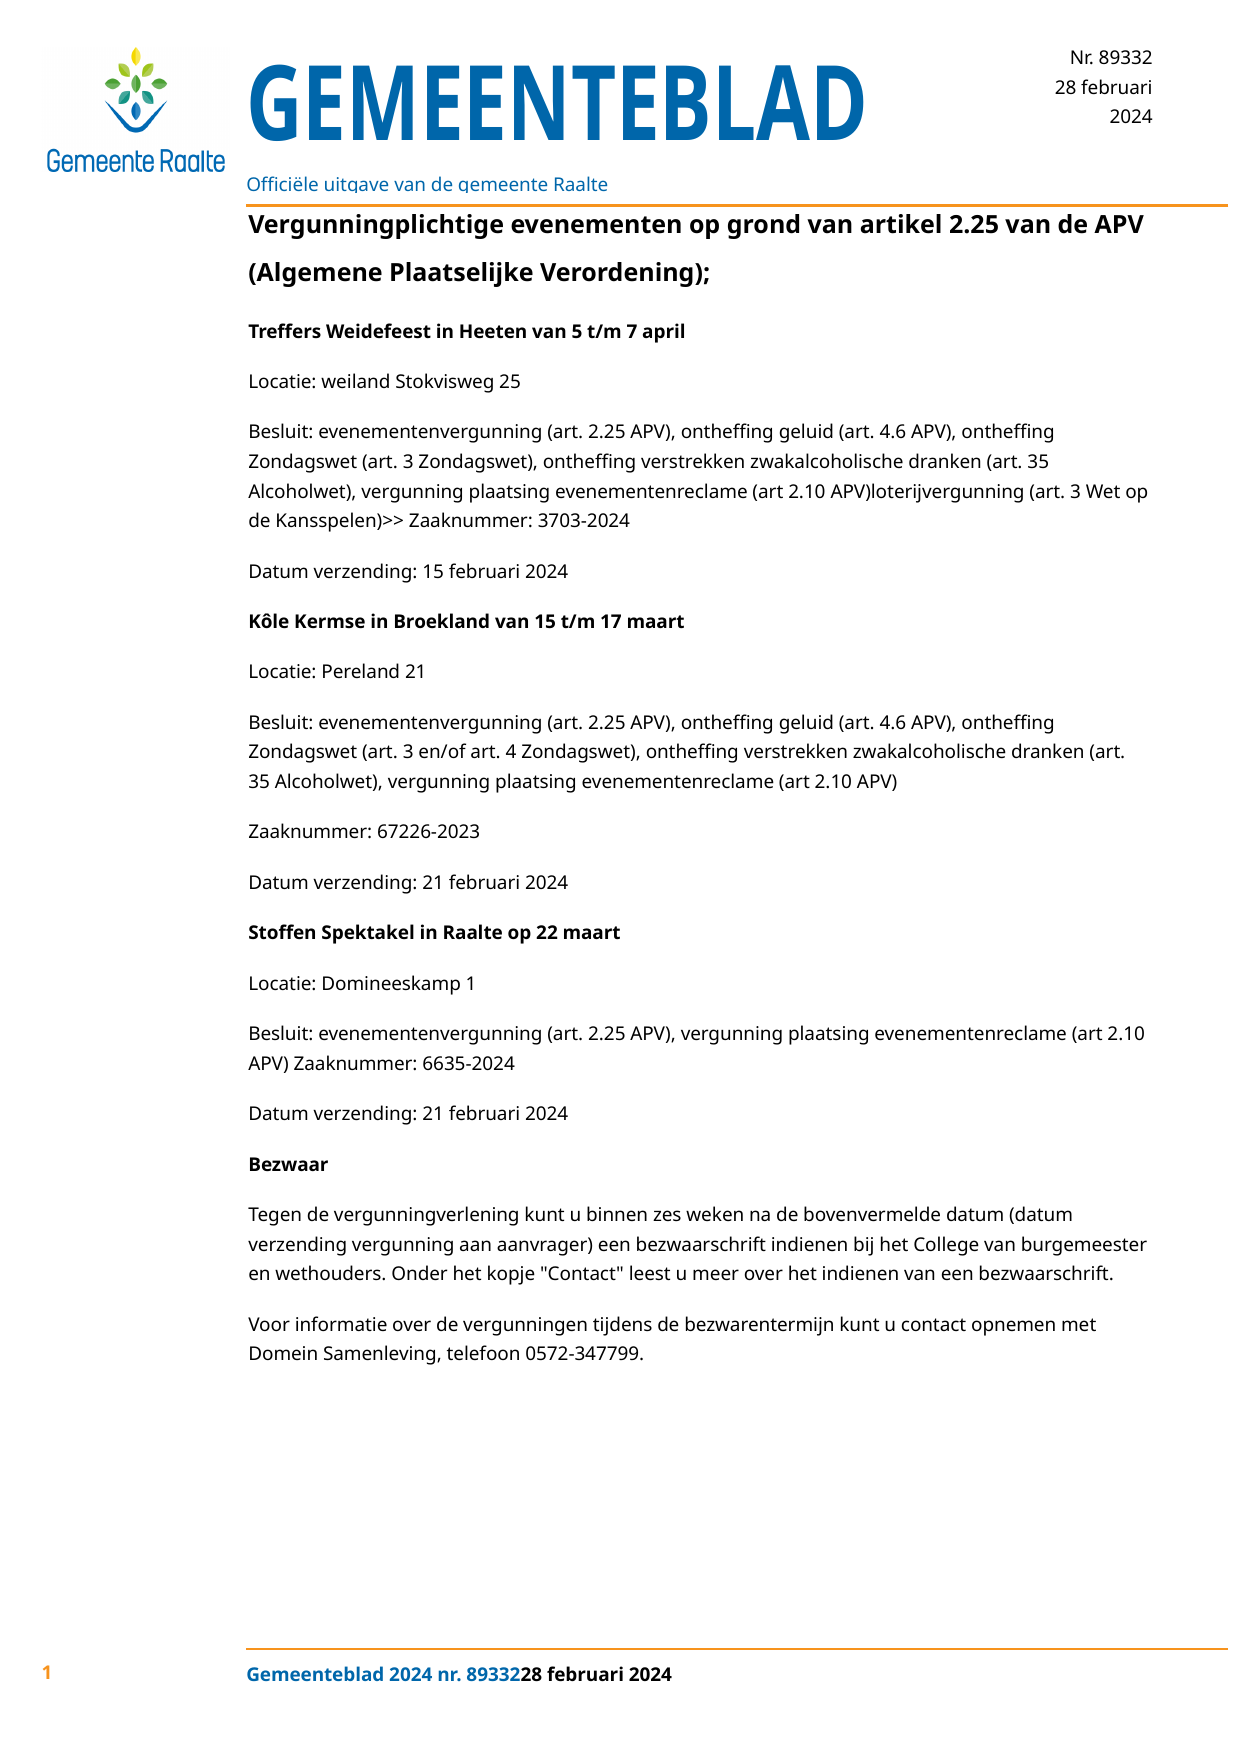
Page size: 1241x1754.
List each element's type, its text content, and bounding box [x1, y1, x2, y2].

text Besluit: evenementenvergunning (art. 2.25 APV), ontheffing geluid (art. 4.6 APV), ontheffing Zondagswet (art. 3 Zondagswet), ontheffing verstrekken zwakalcoholische dranken (art. 35 Alcoholwet), vergunning plaatsing evenementenreclame (art 2.10 APV)loterijvergunning (art. 3 Wet op de Kansspelen)>> Zaaknummer: 3703-2024 [248, 419, 1152, 533]
text Kôle Kermse in Broekland van 15 t/m 17 maart [248, 608, 1152, 634]
text Treffers Weidefeest in Heeten van 5 t/m 7 april [248, 318, 1152, 344]
text Vergunningplichtige evenementen op grond van artikel 2.25 van de APV (Algemene Plaatselijke Verordening); [248, 207, 1152, 288]
text Zaaknummer: 67226-2023 [248, 819, 1152, 844]
text Tegen de vergunningverlening kunt u binnen zes weken na de bovenvermelde datum (datum verzending vergunning aan aanvrager) een bezwaarschrift indienen bij het College van burgemeester en wethouders. Onder het kopje "Contact" leest u meer over het indienen van een bezwaarschrift. [248, 1201, 1152, 1286]
text Stoffen Spektakel in Raalte op 22 maart [248, 919, 1152, 945]
text Datum verzending: 15 februari 2024 [248, 558, 1152, 584]
text Besluit: evenementenvergunning (art. 2.25 APV), vergunning plaatsing evenementenreclame (art 2.10 APV) Zaaknummer: 6635-2024 [248, 1020, 1152, 1076]
text Datum verzending: 21 februari 2024 [248, 1100, 1152, 1126]
text Besluit: evenementenvergunning (art. 2.25 APV), ontheffing geluid (art. 4.6 APV), ontheffing Zondagswet (art. 3 en/of art. 4 Zondagswet), ontheffing verstrekken zwakalcoholische dranken (art. 35 Alcoholwet), vergunning plaatsing evenementenreclame (art 2.10 APV) [248, 709, 1152, 794]
text Locatie: Pereland 21 [248, 659, 1152, 684]
text Locatie: Domineeskamp 1 [248, 970, 1152, 996]
text Datum verzending: 21 februari 2024 [248, 869, 1152, 895]
text Bezwaar [248, 1151, 1152, 1177]
picture [41, 47, 231, 172]
text Locatie: weiland Stokvisweg 25 [248, 368, 1152, 394]
text Voor informatie over de vergunningen tijdens de bezwarentermijn kunt u contact opnemen met Domein Samenleving, telefoon 0572-347799. [248, 1311, 1152, 1366]
